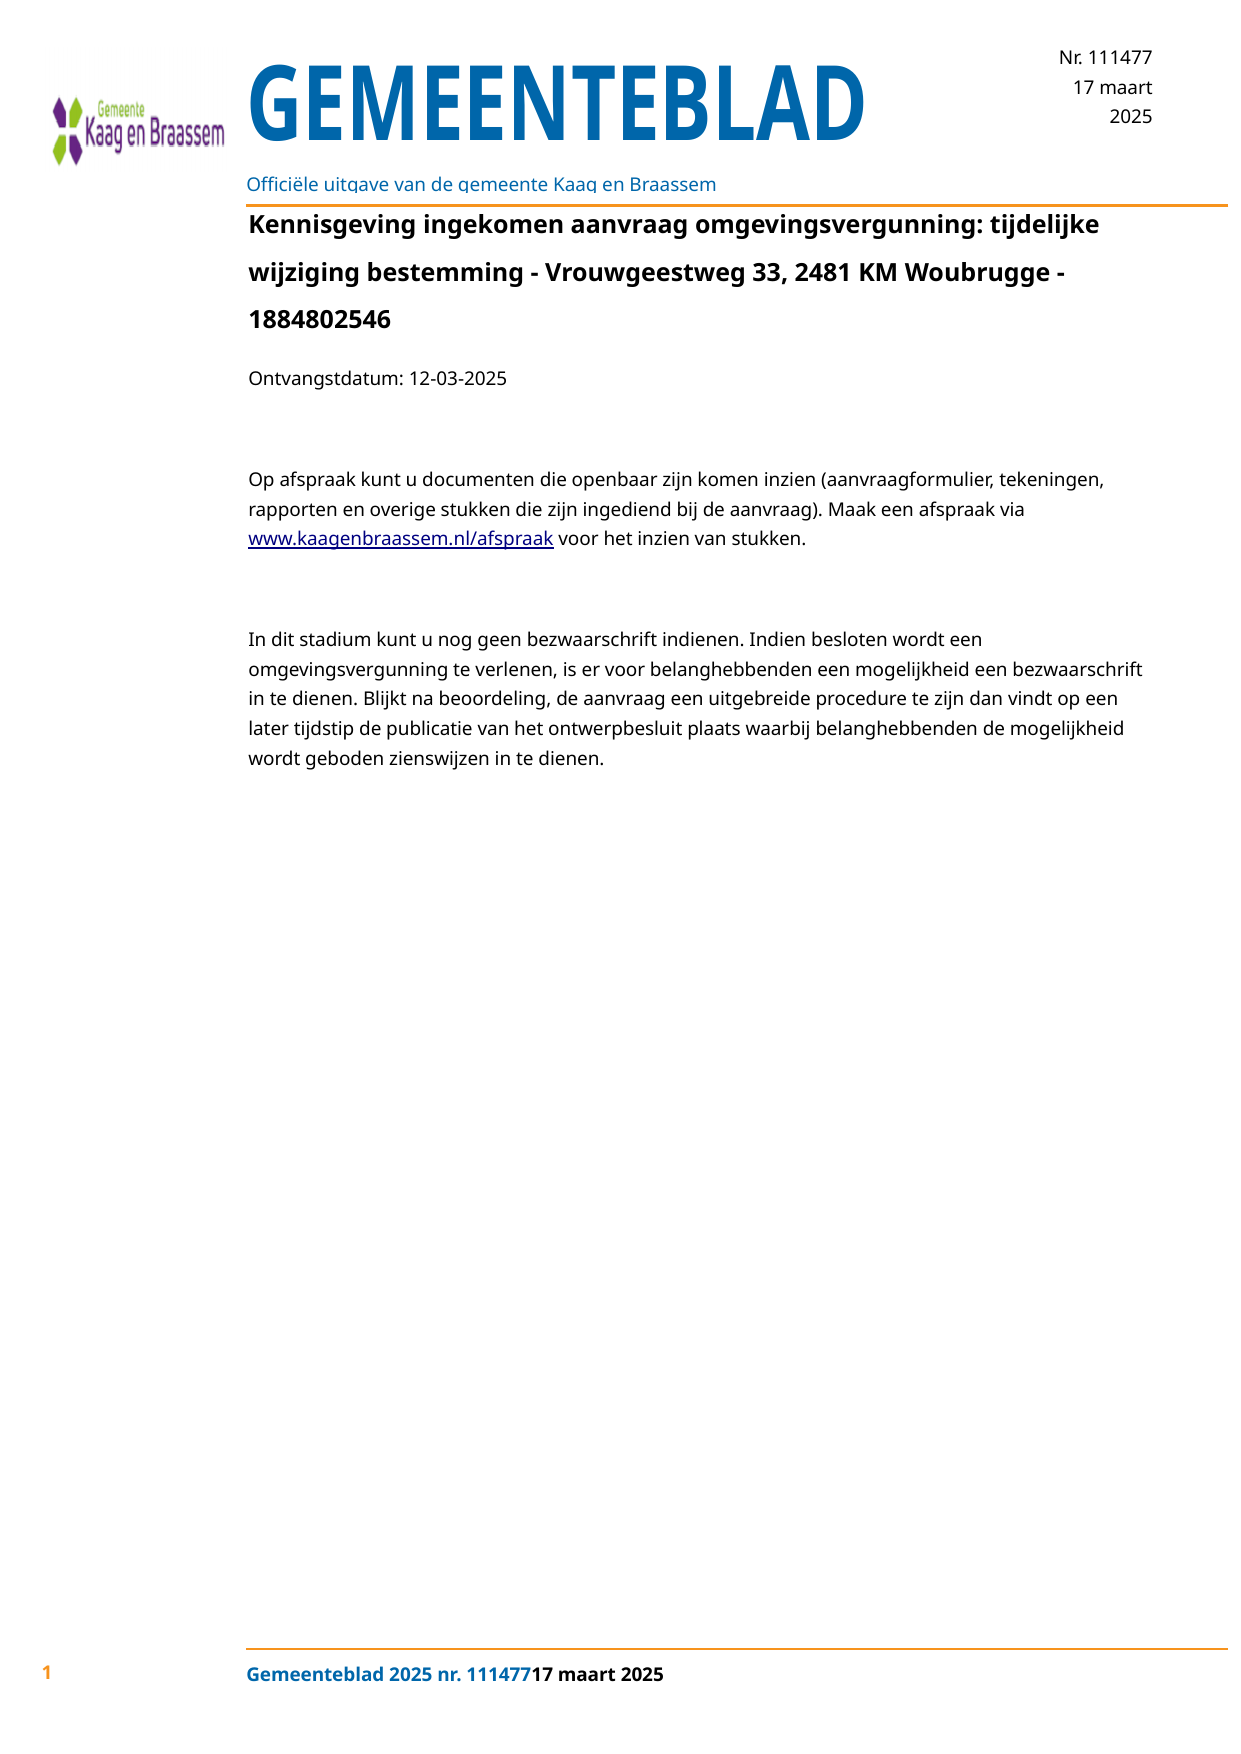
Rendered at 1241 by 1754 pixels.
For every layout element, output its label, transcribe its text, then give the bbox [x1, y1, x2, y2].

text Op afspraak kunt u documenten die openbaar zijn komen inzien (aanvraagformulier, tekeningen, rapporten en overige stukken die zijn ingediend bij de aanvraag). Maak een afspraak via www.kaagenbraassem.nl/afspraak voor het inzien van stukken. [248, 466, 1152, 551]
text Kennisgeving ingekomen aanvraag omgevingsvergunning: tijdelijke wijziging bestemming - Vrouwgeestweg 33, 2481 KM Woubrugge - 1884802546 [248, 207, 1152, 336]
text In dit stadium kunt u nog geen bezwaarschrift indienen. Indien besloten wordt een omgevingsvergunning te verlenen, is er voor belanghebbenden een mogelijkheid een bezwaarschrift in te dienen. Blijkt na beoordeling, de aanvraag een uitgebreide procedure te zijn dan vindt op een later tijdstip de publicatie van het ontwerpbesluit plaats waarbij belanghebbenden de mogelijkheid wordt geboden zienswijzen in te dienen. [248, 626, 1152, 770]
picture [41, 47, 231, 172]
text Ontvangstdatum: 12-03-2025 [248, 366, 1152, 391]
